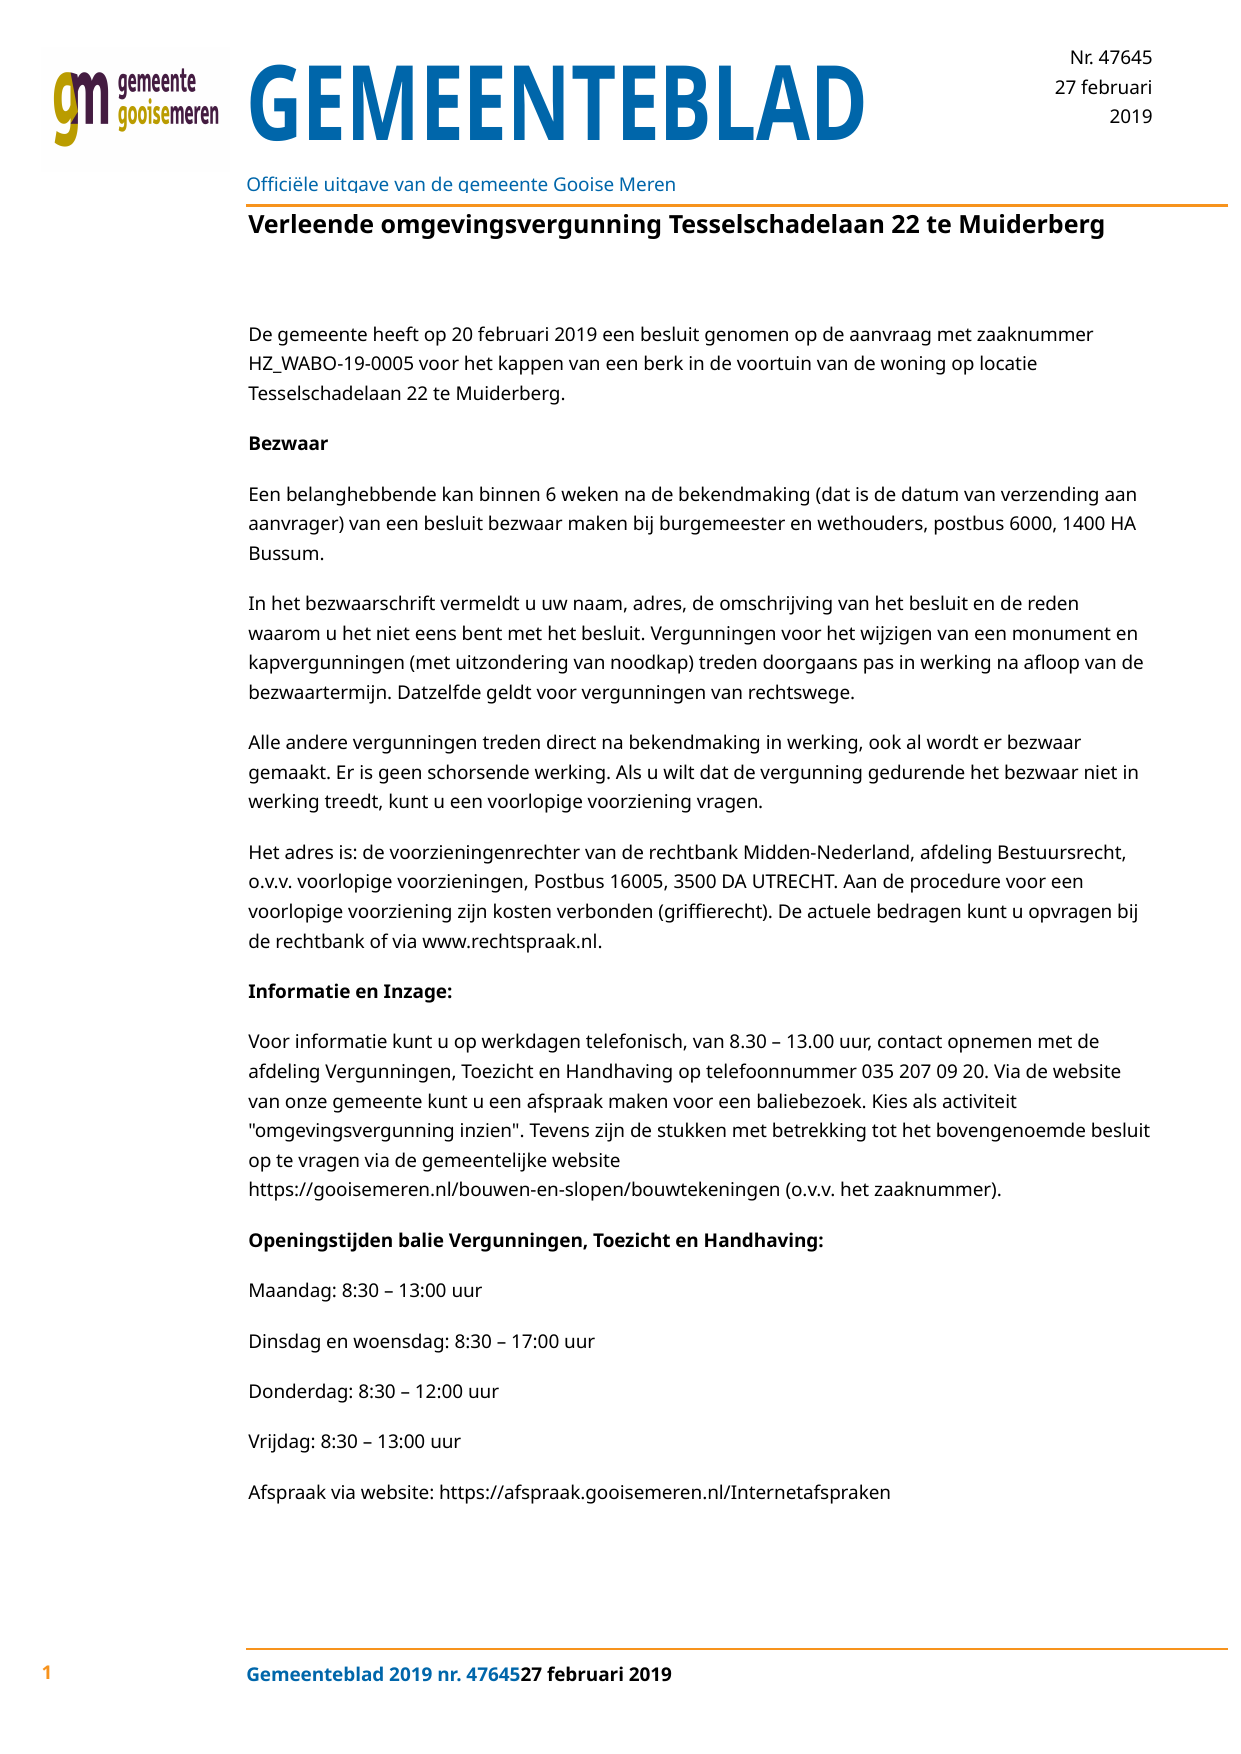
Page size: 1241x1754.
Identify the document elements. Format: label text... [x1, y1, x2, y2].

text Voor informatie kunt u op werkdagen telefonisch, van 8.30 – 13.00 uur, contact opnemen met de afdeling Vergunningen, Toezicht en Handhaving op telefoonnummer 035 207 09 20. Via de website van onze gemeente kunt u een afspraak maken voor een baliebezoek. Kies als activiteit "omgevingsvergunning inzien". Tevens zijn de stukken met betrekking tot het bovengenoemde besluit op te vragen via de gemeentelijke website https://gooisemeren.nl/bouwen-en-slopen/bouwtekeningen (o.v.v. het zaaknummer). [248, 1029, 1152, 1202]
text Informatie en Inzage: [248, 978, 1152, 1004]
text Donderdag: 8:30 – 12:00 uur [248, 1378, 1152, 1404]
text De gemeente heeft op 20 februari 2019 een besluit genomen op de aanvraag met zaaknummer HZ_WABO-19-0005 voor het kappen van een berk in de voortuin van de woning op locatie Tesselschadelaan 22 te Muiderberg. [248, 321, 1152, 406]
picture [41, 47, 231, 172]
text Vrijdag: 8:30 – 13:00 uur [248, 1429, 1152, 1454]
text Alle andere vergunningen treden direct na bekendmaking in werking, ook al wordt er bezwaar gemaakt. Er is geen schorsende werking. Als u wilt dat de vergunning gedurende het bezwaar niet in werking treedt, kunt u een voorlopige voorziening vragen. [248, 729, 1152, 814]
text Afspraak via website: https://afspraak.gooisemeren.nl/Internetafspraken [248, 1479, 1152, 1505]
text Verleende omgevingsvergunning Tesselschadelaan 22 te Muiderberg [248, 207, 1152, 241]
text Openingstijden balie Vergunningen, Toezicht en Handhaving: [248, 1227, 1152, 1253]
text Bezwaar [248, 430, 1152, 456]
text Dinsdag en woensdag: 8:30 – 17:00 uur [248, 1328, 1152, 1353]
text Het adres is: de voorzieningenrechter van de rechtbank Midden-Nederland, afdeling Bestuursrecht, o.v.v. voorlopige voorzieningen, Postbus 16005, 3500 DA UTRECHT. Aan de procedure voor een voorlopige voorziening zijn kosten verbonden (griffierecht). De actuele bedragen kunt u opvragen bij de rechtbank of via www.rechtspraak.nl. [248, 839, 1152, 953]
text Maandag: 8:30 – 13:00 uur [248, 1277, 1152, 1303]
text In het bezwaarschrift vermeldt u uw naam, adres, de omschrijving van het besluit en de reden waarom u het niet eens bent met het besluit. Vergunningen voor het wijzigen van een monument en kapvergunningen (met uitzondering van noodkap) treden doorgaans pas in werking na afloop van de bezwaartermijn. Datzelfde geldt voor vergunningen van rechtswege. [248, 590, 1152, 705]
text Een belanghebbende kan binnen 6 weken na de bekendmaking (dat is de datum van verzending aan aanvrager) van een besluit bezwaar maken bij burgemeester en wethouders, postbus 6000, 1400 HA Bussum. [248, 481, 1152, 566]
